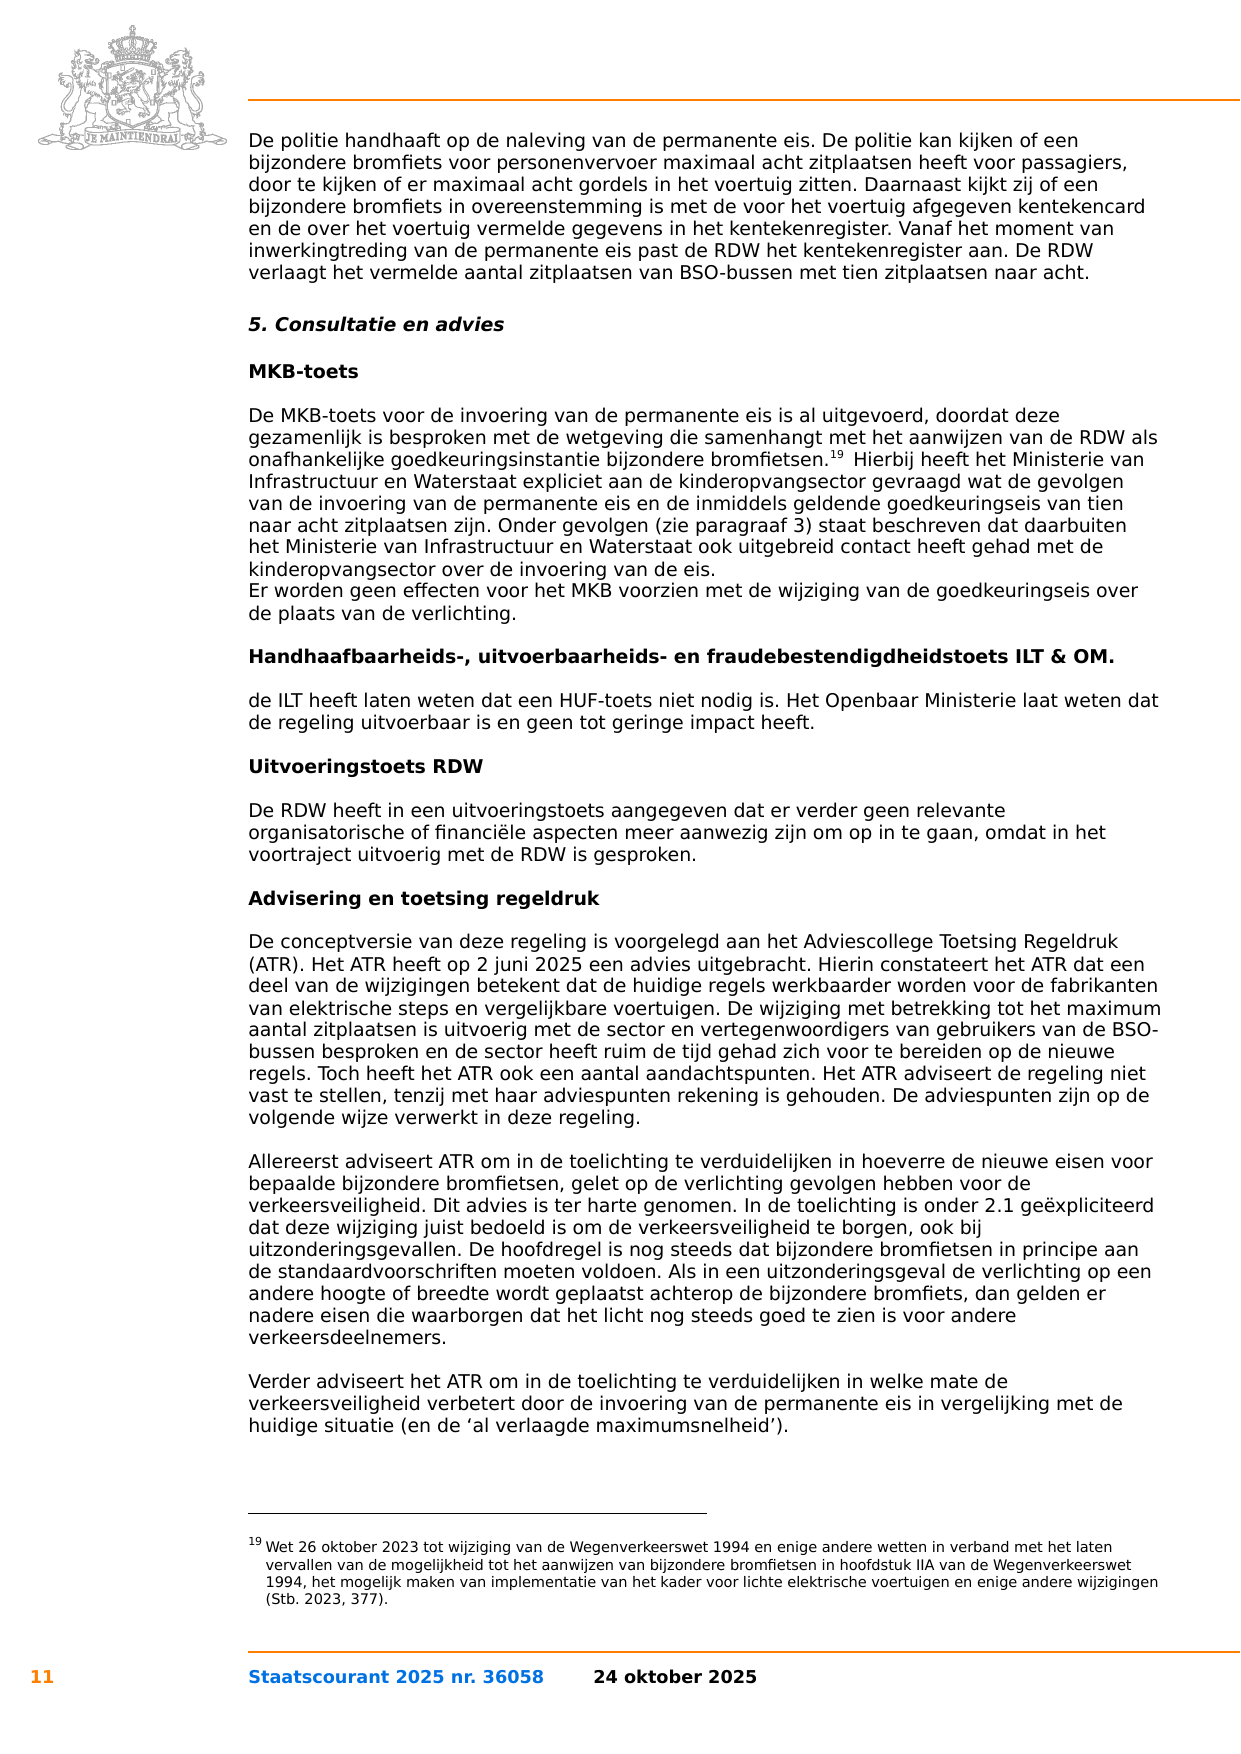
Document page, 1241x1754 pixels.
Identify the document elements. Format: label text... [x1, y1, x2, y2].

text Verder adviseert het ATR om in de toelichting te verduidelijken in welke mate de verkeersveiligheid verbetert door de invoering van de permanente eis in vergelijking met de huidige situatie (en de ‘al verlaagde maximumsnelheid’). [248, 1371, 1163, 1437]
text De MKB-toets voor de invoering van de permanente eis is al uitgevoerd, doordat deze gezamenlijk is besproken met de wetgeving die samenhangt met het aanwijzen van de RDW als onafhankelijke goedkeuringsinstantie bijzondere bromfietsen. Hierbij heeft het Ministerie van Infrastructuur en Waterstaat expliciet aan de kinderopvangsector gevraagd wat de gevolgen van de invoering van de permanente eis en de inmiddels geldende goedkeuringseis van tien naar acht zitplaatsen zijn. Onder gevolgen (zie paragraaf 3) staat beschreven dat daarbuiten het Ministerie van Infrastructuur en Waterstaat ook uitgebreid contact heeft gehad met de kinderopvangsector over de invoering van de eis. [248, 404, 1163, 580]
subtitle 5. Consultatie en advies [248, 314, 1163, 336]
text de ILT heeft laten weten dat een HUF-toets niet nodig is. Het Openbaar Ministerie laat weten dat de regeling uitvoerbaar is en geen tot geringe impact heeft. [248, 690, 1163, 734]
subtitle Advisering en toetsing regeldruk [248, 888, 1163, 909]
text Allereerst adviseert ATR om in de toelichting te verduidelijken in hoeverre de nieuwe eisen voor bepaalde bijzondere bromfietsen, gelet op de verlichting gevolgen hebben voor de verkeersveiligheid. Dit advies is ter harte genomen. In de toelichting is onder 2.1 geëxpliciteerd dat deze wijziging juist bedoeld is om de verkeersveiligheid te borgen, ook bij uitzonderingsgevallen. De hoofdregel is nog steeds dat bijzondere bromfietsen in principe aan de standaardvoorschriften moeten voldoen. Als in een uitzonderingsgeval de verlichting op een andere hoogte of breedte wordt geplaatst achterop de bijzondere bromfiets, dan gelden er nadere eisen die waarborgen dat het licht nog steeds goed te zien is voor andere verkeersdeelnemers. [248, 1151, 1163, 1349]
text De conceptversie van deze regeling is voorgelegd aan het Adviescollege Toetsing Regeldruk (ATR). Het ATR heeft op 2 juni 2025 een advies uitgebracht. Hierin constateert het ATR dat een deel van de wijzigingen betekent dat de huidige regels werkbaarder worden voor de fabrikanten van elektrische steps en vergelijkbare voertuigen. De wijziging met betrekking tot het maximum aantal zitplaatsen is uitvoerig met de sector en vertegenwoordigers van gebruikers van de BSO-bussen besproken en de sector heeft ruim de tijd gehad zich voor te bereiden op de nieuwe regels. Toch heeft het ATR ook een aantal aandachtspunten. Het ATR adviseert de regeling niet vast te stellen, tenzij met haar adviespunten rekening is gehouden. De adviespunten zijn op de volgende wijze verwerkt in deze regeling. [248, 931, 1163, 1129]
text De politie handhaaft op de naleving van de permanente eis. De politie kan kijken of een bijzondere bromfiets voor personenvervoer maximaal acht zitplaatsen heeft voor passagiers, door te kijken of er maximaal acht gordels in het voertuig zitten. Daarnaast kijkt zij of een bijzondere bromfiets in overeenstemming is met de voor het voertuig afgegeven kentekencard en de over het voertuig vermelde gegevens in het kentekenregister. Vanaf het moment van inwerkingtreding van de permanente eis past de RDW het kentekenregister aan. De RDW verlaagt het vermelde aantal zitplaatsen van BSO-bussen met tien zitplaatsen naar acht. [248, 130, 1163, 284]
subtitle Uitvoeringstoets RDW [248, 756, 1163, 778]
text Wet 26 oktober 2023 tot wijziging van de Wegenverkeerswet 1994 en enige andere wetten in verband met het laten vervallen van de mogelijkheid tot het aanwijzen van bijzondere bromfietsen in hoofdstuk IIA van de Wegenverkeerswet 1994, het mogelijk maken van implementatie van het kader voor lichte elektrische voertuigen en enige andere wijzigingen (Stb. 2023, 377). [248, 1535, 1163, 1608]
subtitle Handhaafbaarheids-, uitvoerbaarheids- en fraudebestendigdheidstoets ILT & OM. [248, 646, 1163, 668]
picture [38, 25, 227, 150]
subtitle MKB-toets [248, 361, 1163, 383]
text Er worden geen effecten voor het MKB voorzien met de wijziging van de goedkeuringseis over de plaats van de verlichting. [248, 580, 1163, 624]
text De RDW heeft in een uitvoeringstoets aangegeven dat er verder geen relevante organisatorische of financiële aspecten meer aanwezig zijn om op in te gaan, omdat in het voortraject uitvoerig met de RDW is gesproken. [248, 800, 1163, 866]
